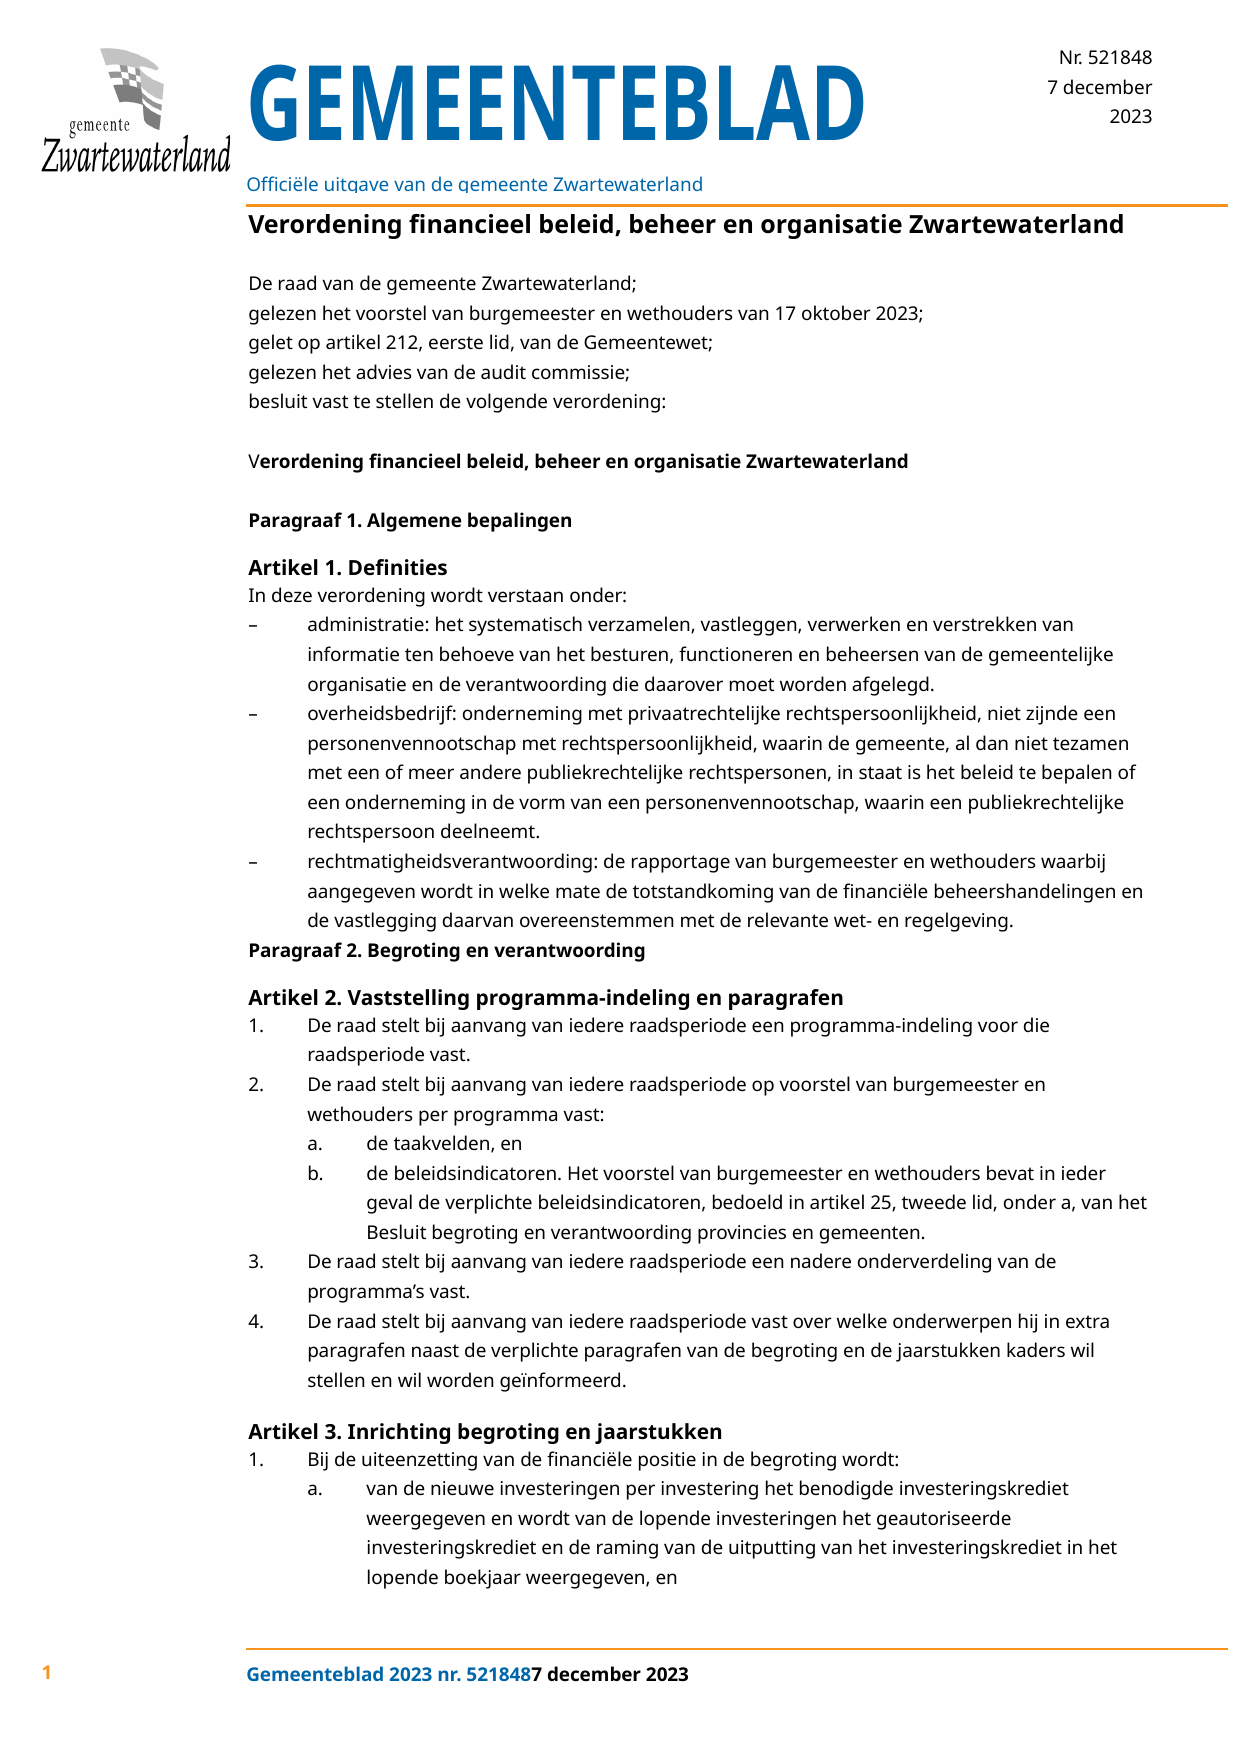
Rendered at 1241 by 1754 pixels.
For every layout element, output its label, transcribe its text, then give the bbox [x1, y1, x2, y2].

text gelezen het advies van de audit commissie; [248, 359, 1152, 385]
list De raad stelt bij aanvang van iedere raadsperiode op voorstel van burgemeester en wethouders per programma vast: [248, 1071, 1152, 1126]
list De raad stelt bij aanvang van iedere raadsperiode vast over welke onderwerpen hij in extra paragrafen naast de verplichte paragrafen van de begroting en de jaarstukken kaders wil stellen en wil worden geïnformeerd. [248, 1308, 1152, 1393]
text gelezen het voorstel van burgemeester en wethouders van 17 oktober 2023; [248, 300, 1152, 326]
list de taakvelden, en [307, 1130, 1152, 1156]
text Artikel 3. Inrichting begroting en jaarstukken [248, 1417, 1152, 1446]
text Paragraaf 2. Begroting en verantwoording [248, 937, 1152, 963]
text Artikel 1. Definities [248, 553, 1152, 582]
text De raad van de gemeente Zwartewaterland; [248, 270, 1152, 296]
text gelet op artikel 212, eerste lid, van de Gemeentewet; [248, 329, 1152, 355]
list rechtmatigheidsverantwoording: de rapportage van burgemeester en wethouders waarbij aangegeven wordt in welke mate de totstandkoming van de financiële beheershandelingen en de vastlegging daarvan overeenstemmen met de relevante wet- en regelgeving. [248, 848, 1152, 933]
picture [41, 47, 231, 172]
text besluit vast te stellen de volgende verordening: [248, 389, 1152, 414]
text Artikel 2. Vaststelling programma-indeling en paragrafen [248, 983, 1152, 1012]
list van de nieuwe investeringen per investering het benodigde investeringskrediet weergegeven en wordt van de lopende investeringen het geautoriseerde investeringskrediet en de raming van de uitputting van het investeringskrediet in het lopende boekjaar weergegeven, en [307, 1475, 1152, 1590]
list de beleidsindicatoren. Het voorstel van burgemeester en wethouders bevat in ieder geval de verplichte beleidsindicatoren, bedoeld in artikel 25, tweede lid, onder a, van het Besluit begroting en verantwoording provincies en gemeenten. [307, 1160, 1152, 1245]
list administratie: het systematisch verzamelen, vastleggen, verwerken en verstrekken van informatie ten behoeve van het besturen, functioneren en beheersen van de gemeentelijke organisatie en de verantwoording die daarover moet worden afgelegd. [248, 612, 1152, 696]
list Bij de uiteenzetting van de financiële positie in de begroting wordt: [248, 1446, 1152, 1472]
list De raad stelt bij aanvang van iedere raadsperiode een nadere onderverdeling van de programma’s vast. [248, 1249, 1152, 1304]
text Verordening financieel beleid, beheer en organisatie Zwartewaterland [248, 207, 1152, 241]
list De raad stelt bij aanvang van iedere raadsperiode een programma-indeling voor die raadsperiode vast. [248, 1012, 1152, 1067]
text In deze verordening wordt verstaan onder: [248, 582, 1152, 608]
text Verordening financieel beleid, beheer en organisatie Zwartewaterland [248, 448, 1152, 473]
text Paragraaf 1. Algemene bepalingen [248, 507, 1152, 533]
list overheidsbedrijf: onderneming met privaatrechtelijke rechtspersoonlijkheid, niet zijnde een personenvennootschap met rechtspersoonlijkheid, waarin de gemeente, al dan niet tezamen met een of meer andere publiekrechtelijke rechtspersonen, in staat is het beleid te bepalen of een onderneming in de vorm van een personenvennootschap, waarin een publiekrechtelijke rechtspersoon deelneemt. [248, 700, 1152, 844]
